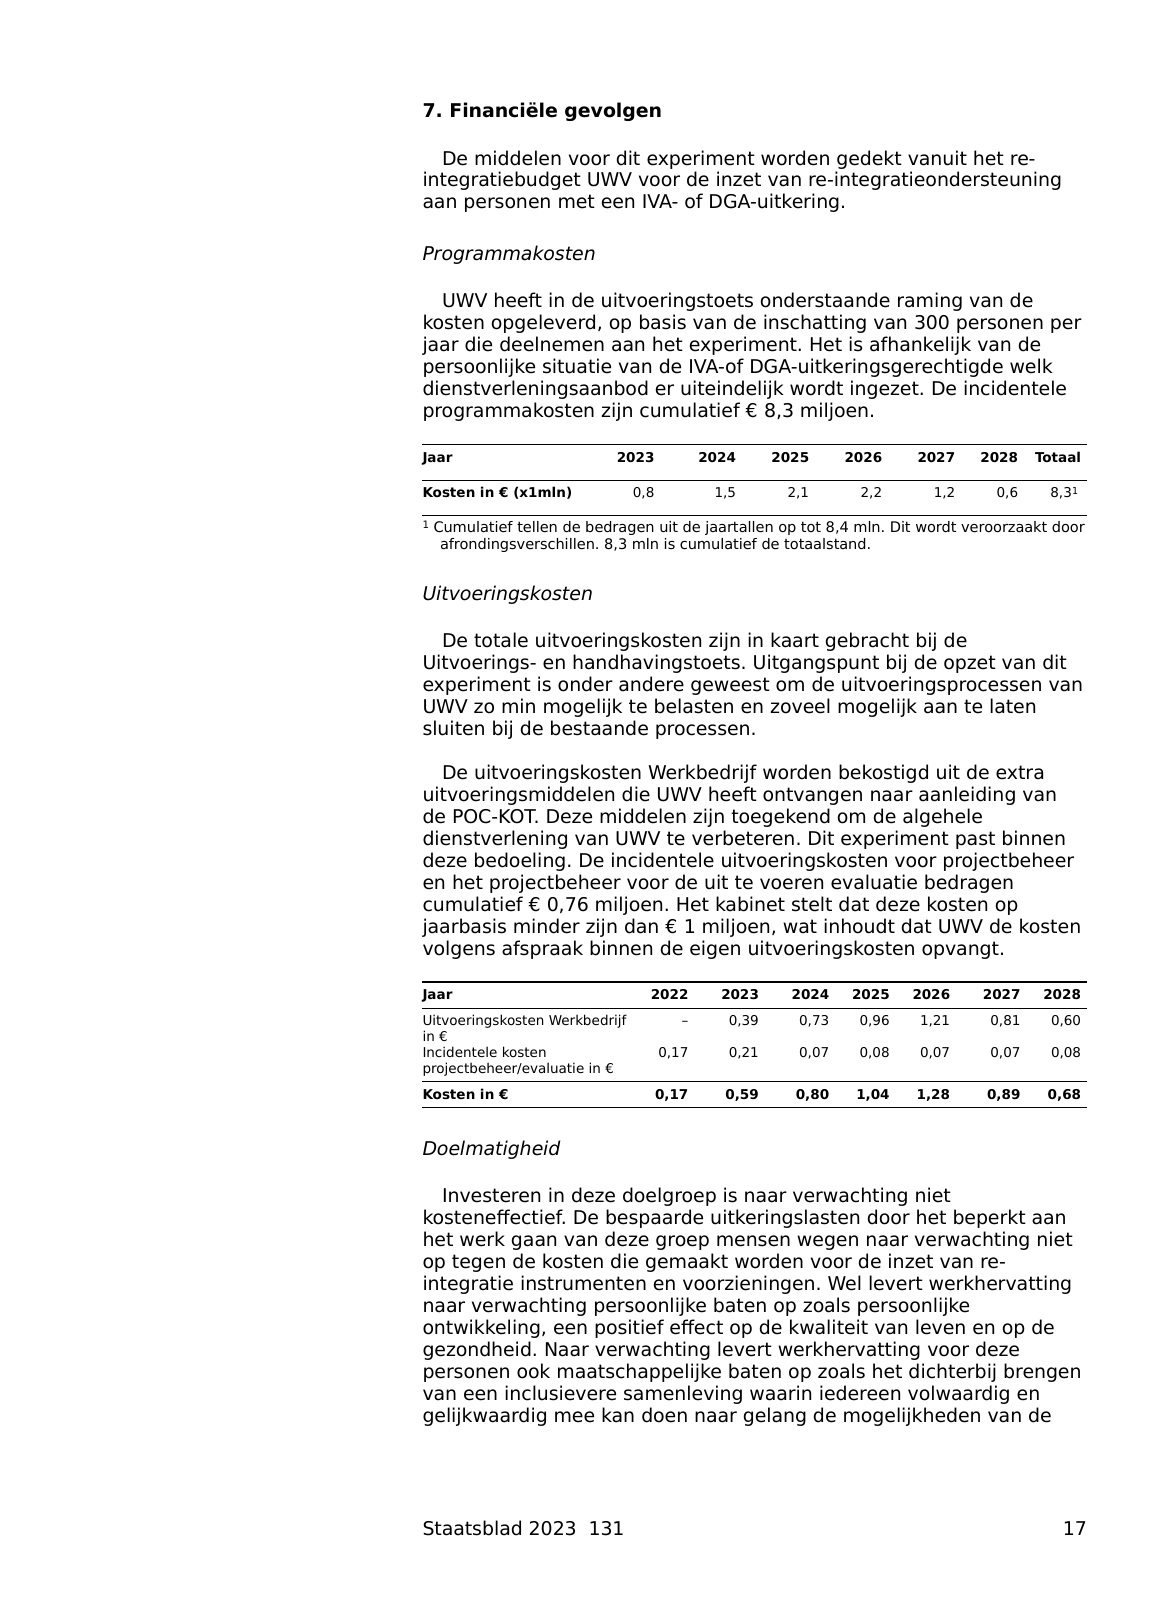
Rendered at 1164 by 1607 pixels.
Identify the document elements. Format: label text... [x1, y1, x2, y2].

table_cell Kosten in € (x1mln) [422, 481, 585, 515]
table_cell 0,68 [1026, 1082, 1087, 1107]
table_header Jaar [422, 445, 585, 479]
table_header 2026 [815, 445, 888, 479]
table_cell 0,96 [835, 1009, 895, 1045]
table_header 2027 [888, 445, 961, 479]
table_cell 1,2 [888, 481, 961, 515]
table_header 2024 [765, 983, 835, 1007]
table_cell 1,21 [895, 1009, 956, 1045]
subtitle 7. Financiële gevolgen [422, 100, 1087, 122]
table_cell Kosten in € [422, 1082, 635, 1107]
table_cell 0,07 [956, 1045, 1026, 1081]
text De totale uitvoeringskosten zijn in kaart gebracht bij de Uitvoerings- en handhavingstoets. Uitgangspunt bij de opzet van dit experiment is onder andere geweest om de uitvoeringsprocessen van UWV zo min mogelijk te belasten en zoveel mogelijk aan te laten sluiten bij de bestaande processen. [422, 629, 1087, 739]
text Investeren in deze doelgroep is naar verwachting niet kosteneffectief. De bespaarde uitkeringslasten door het beperkt aan het werk gaan van deze groep mensen wegen naar verwachting niet op tegen de kosten die gemaakt worden voor de inzet van re-integratie instrumenten en voorzieningen. Wel levert werkhervatting naar verwachting persoonlijke baten op zoals persoonlijke ontwikkeling, een positief effect op de kwaliteit van leven en op de gezondheid. Naar verwachting levert werkhervatting voor deze personen ook maatschappelijke baten op zoals het dichterbij brengen van een inclusievere samenleving waarin iedereen volwaardig en gelijkwaardig mee kan doen naar gelang de mogelijkheden van de [422, 1185, 1087, 1427]
text De middelen voor dit experiment worden gedekt vanuit het re-integratiebudget UWV voor de inzet van re-integratieondersteuning aan personen met een IVA- of DGA-uitkering. [422, 147, 1087, 213]
table_header 2022 [635, 983, 694, 1007]
table_cell 1,5 [660, 481, 742, 515]
subtitle Uitvoeringskosten [422, 583, 1087, 604]
table_cell 0,6 [961, 481, 1024, 515]
table_cell 0,80 [765, 1082, 835, 1107]
table_cell 8,31 [1024, 481, 1087, 515]
table_cell 0,89 [956, 1082, 1026, 1107]
table_cell 1 Cumulatief tellen de bedragen uit de jaartallen op tot 8,4 mln. Dit wordt veroorzaakt door afrondingsverschillen. 8,3 mln is cumulatief de totaalstand. [422, 516, 1087, 553]
table_cell 2,2 [815, 481, 888, 515]
table_cell 0,39 [694, 1009, 764, 1045]
table_cell 0,73 [765, 1009, 835, 1045]
table_cell 0,60 [1026, 1009, 1087, 1045]
table_cell 0,8 [587, 481, 660, 515]
table_header 2023 [587, 445, 660, 479]
table_cell 0,59 [694, 1082, 764, 1107]
table_cell 0,07 [895, 1045, 956, 1081]
subtitle Programmakosten [422, 243, 1087, 265]
subtitle Doelmatigheid [422, 1138, 1087, 1160]
table_cell Uitvoeringskosten Werkbedrijf in € [422, 1009, 635, 1045]
table_cell 0,17 [635, 1082, 694, 1107]
table_cell 0,17 [635, 1045, 694, 1081]
table_cell 0,21 [694, 1045, 764, 1081]
table_cell – [635, 1009, 694, 1045]
table_header 2027 [956, 983, 1026, 1007]
text De uitvoeringskosten Werkbedrijf worden bekostigd uit de extra uitvoeringsmiddelen die UWV heeft ontvangen naar aanleiding van de POC-KOT. Deze middelen zijn toegekend om de algehele dienstverlening van UWV te verbeteren. Dit experiment past binnen deze bedoeling. De incidentele uitvoeringskosten voor projectbeheer en het projectbeheer voor de uit te voeren evaluatie bedragen cumulatief € 0,76 miljoen. Het kabinet stelt dat deze kosten op jaarbasis minder zijn dan € 1 miljoen, wat inhoudt dat UWV de kosten volgens afspraak binnen de eigen uitvoeringskosten opvangt. [422, 762, 1087, 959]
table_cell 1,04 [835, 1082, 895, 1107]
table_header 2023 [694, 983, 764, 1007]
table_cell 0,08 [1026, 1045, 1087, 1081]
table_cell 2,1 [742, 481, 815, 515]
table_header 2028 [1026, 983, 1087, 1007]
table_cell 0,08 [835, 1045, 895, 1081]
table_header 2024 [660, 445, 742, 479]
table_cell 1,28 [895, 1082, 956, 1107]
table_header 2028 [961, 445, 1024, 479]
table_cell 0,07 [765, 1045, 835, 1081]
table_header Totaal [1024, 445, 1087, 479]
table_header 2025 [742, 445, 815, 479]
text UWV heeft in de uitvoeringstoets onderstaande raming van de kosten opgeleverd, op basis van de inschatting van 300 personen per jaar die deelnemen aan het experiment. Het is afhankelijk van de persoonlijke situatie van de IVA-of DGA-uitkeringsgerechtigde welk dienstverleningsaanbod er uiteindelijk wordt ingezet. De incidentele programmakosten zijn cumulatief € 8,3 miljoen. [422, 290, 1087, 422]
table_header 2025 [835, 983, 895, 1007]
table_cell Incidentele kosten projectbeheer/evaluatie in € [422, 1045, 635, 1081]
table_header 2026 [895, 983, 956, 1007]
table_cell 0,81 [956, 1009, 1026, 1045]
table_header Jaar [422, 983, 635, 1007]
